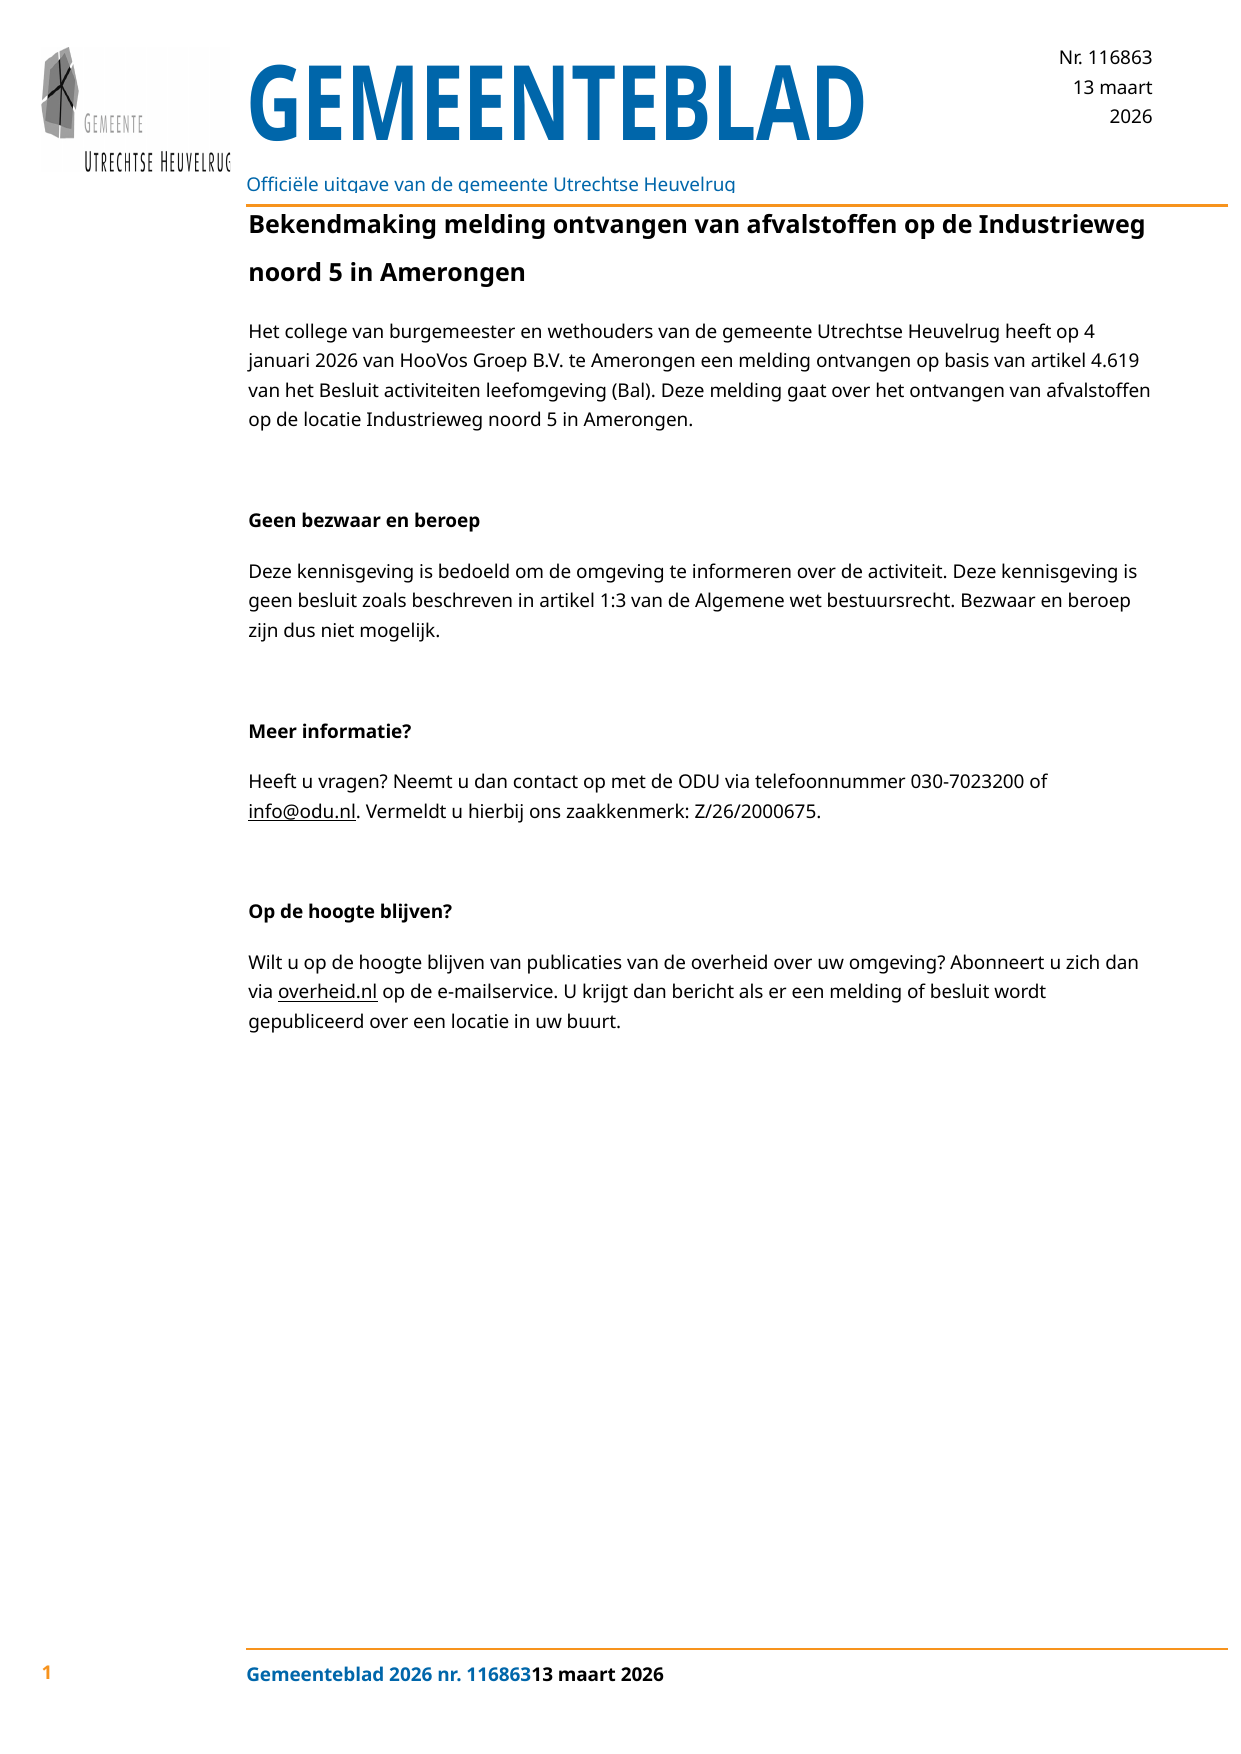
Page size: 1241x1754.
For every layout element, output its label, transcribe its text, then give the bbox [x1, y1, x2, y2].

text Geen bezwaar en beroep [248, 507, 1152, 533]
text Bekendmaking melding ontvangen van afvalstoffen op de Industrieweg noord 5 in Amerongen [248, 207, 1152, 288]
picture [41, 47, 231, 172]
text Op de hoogte blijven? [248, 899, 1152, 924]
text Heeft u vragen? Neemt u dan contact op met de ODU via telefoonnummer 030-7023200 of info@odu.nl. Vermeldt u hierbij ons zaakkenmerk: Z/26/2000675. [248, 768, 1152, 824]
text Het college van burgemeester en wethouders van de gemeente Utrechtse Heuvelrug heeft op 4 januari 2026 van HooVos Groep B.V. te Amerongen een melding ontvangen op basis van artikel 4.619 van het Besluit activiteiten leefomgeving (Bal). Deze melding gaat over het ontvangen van afvalstoffen op de locatie Industrieweg noord 5 in Amerongen. [248, 318, 1152, 432]
text Deze kennisgeving is bedoeld om de omgeving te informeren over de activiteit. Deze kennisgeving is geen besluit zoals beschreven in artikel 1:3 van de Algemene wet bestuursrecht. Bezwaar en beroep zijn dus niet mogelijk. [248, 558, 1152, 643]
text Meer informatie? [248, 718, 1152, 744]
text Wilt u op de hoogte blijven van publicaties van de overheid over uw omgeving? Abonneert u zich dan via overheid.nl op de e-mailservice. U krijgt dan bericht als er een melding of besluit wordt gepubliceerd over een locatie in uw buurt. [248, 949, 1152, 1034]
